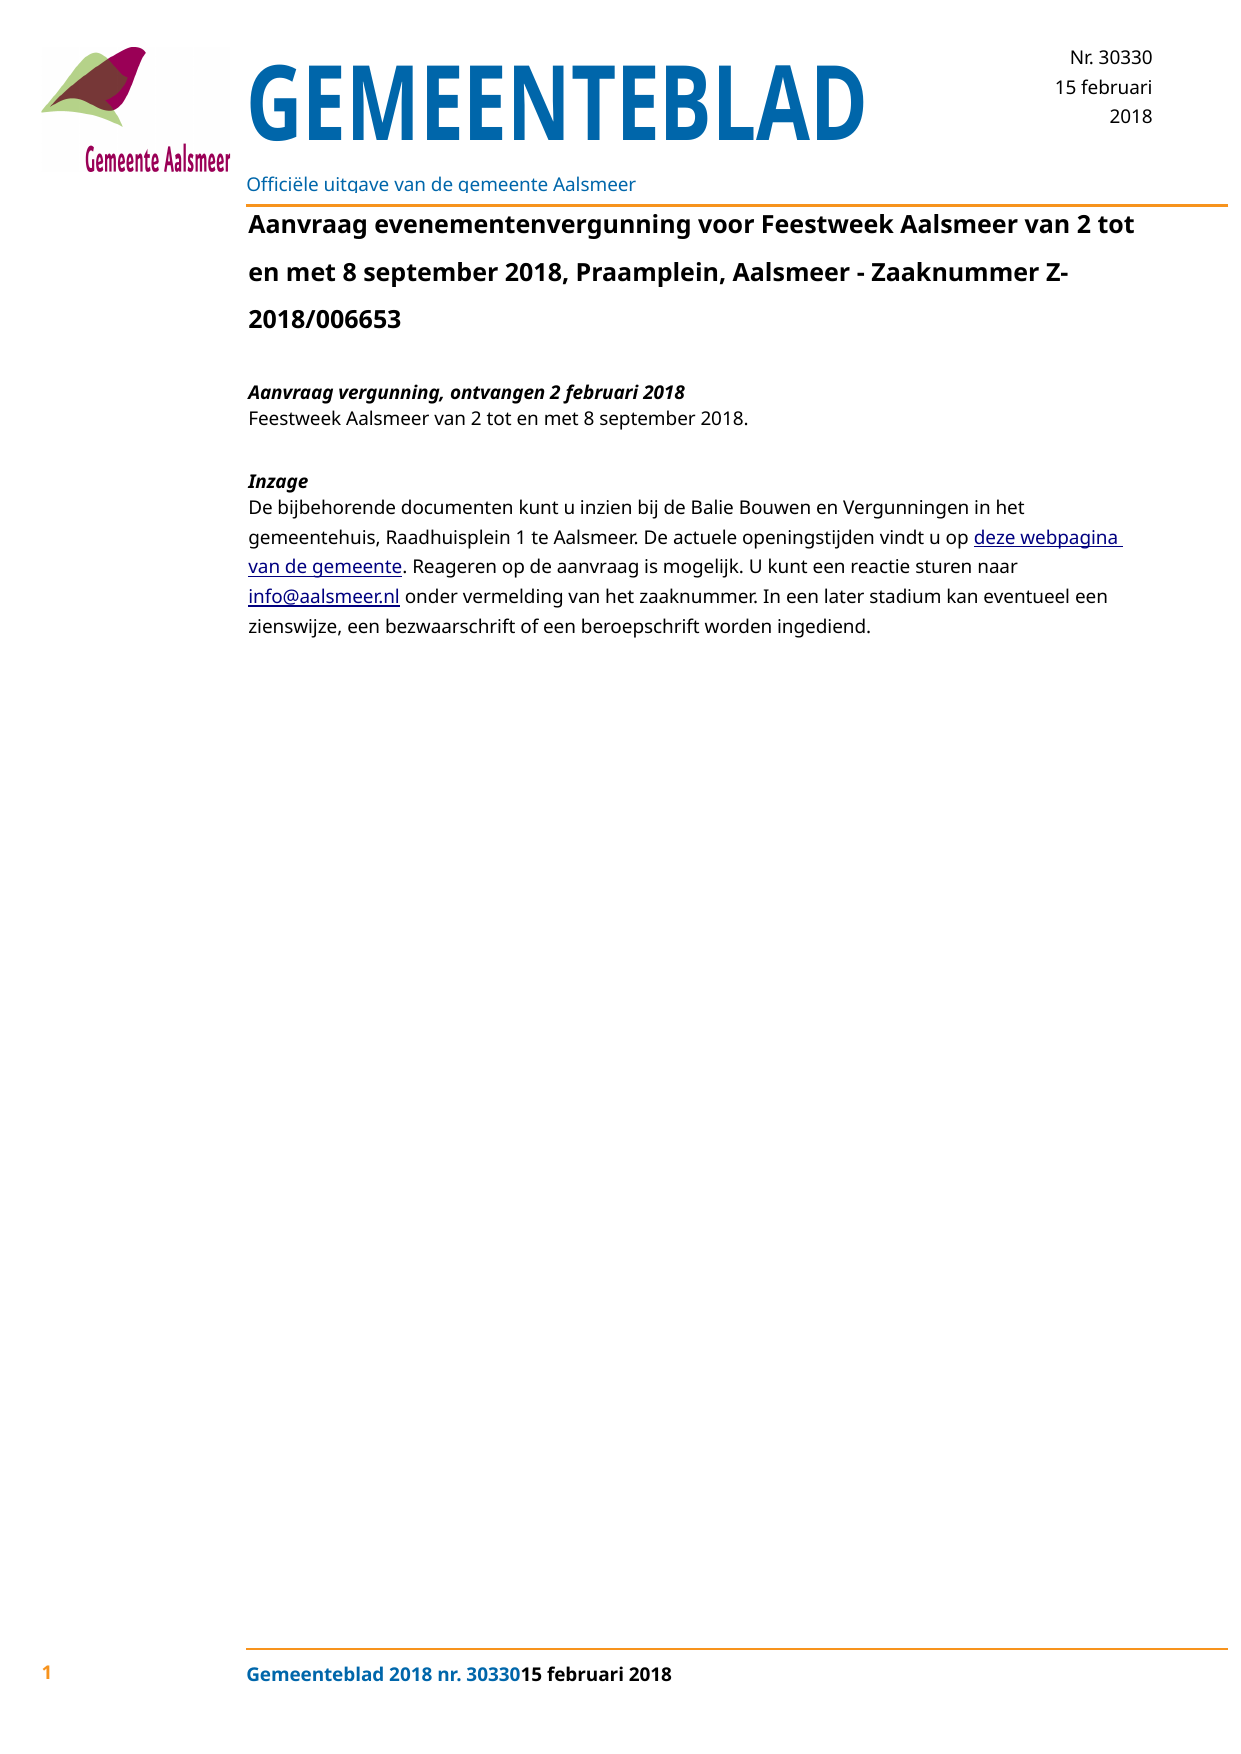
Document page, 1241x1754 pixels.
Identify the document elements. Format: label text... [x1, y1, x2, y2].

text Feestweek Aalsmeer van 2 tot en met 8 september 2018. [248, 405, 1152, 431]
text ​ [248, 663, 1152, 689]
text De bijbehorende documenten kunt u inzien bij de Balie Bouwen en Vergunningen in het gemeentehuis, Raadhuisplein 1 te Aalsmeer. De actuele openingstijden vindt u op deze webpagina van de gemeente. Reageren op de aanvraag is mogelijk. U kunt een reactie sturen naar info@aalsmeer.nl onder vermelding van het zaaknummer. In een later stadium kan eventueel een zienswijze, een bezwaarschrift of een beroepschrift worden ingediend. [248, 494, 1152, 638]
text Aanvraag evenementenvergunning voor Feestweek Aalsmeer van 2 tot en met 8 september 2018, Praamplein, Aalsmeer - Zaaknummer Z-2018/006653 [248, 207, 1152, 336]
picture [41, 47, 231, 172]
text Inzage [248, 469, 1152, 494]
text Aanvraag vergunning, ontvangen 2 februari 2018 [248, 379, 1152, 405]
